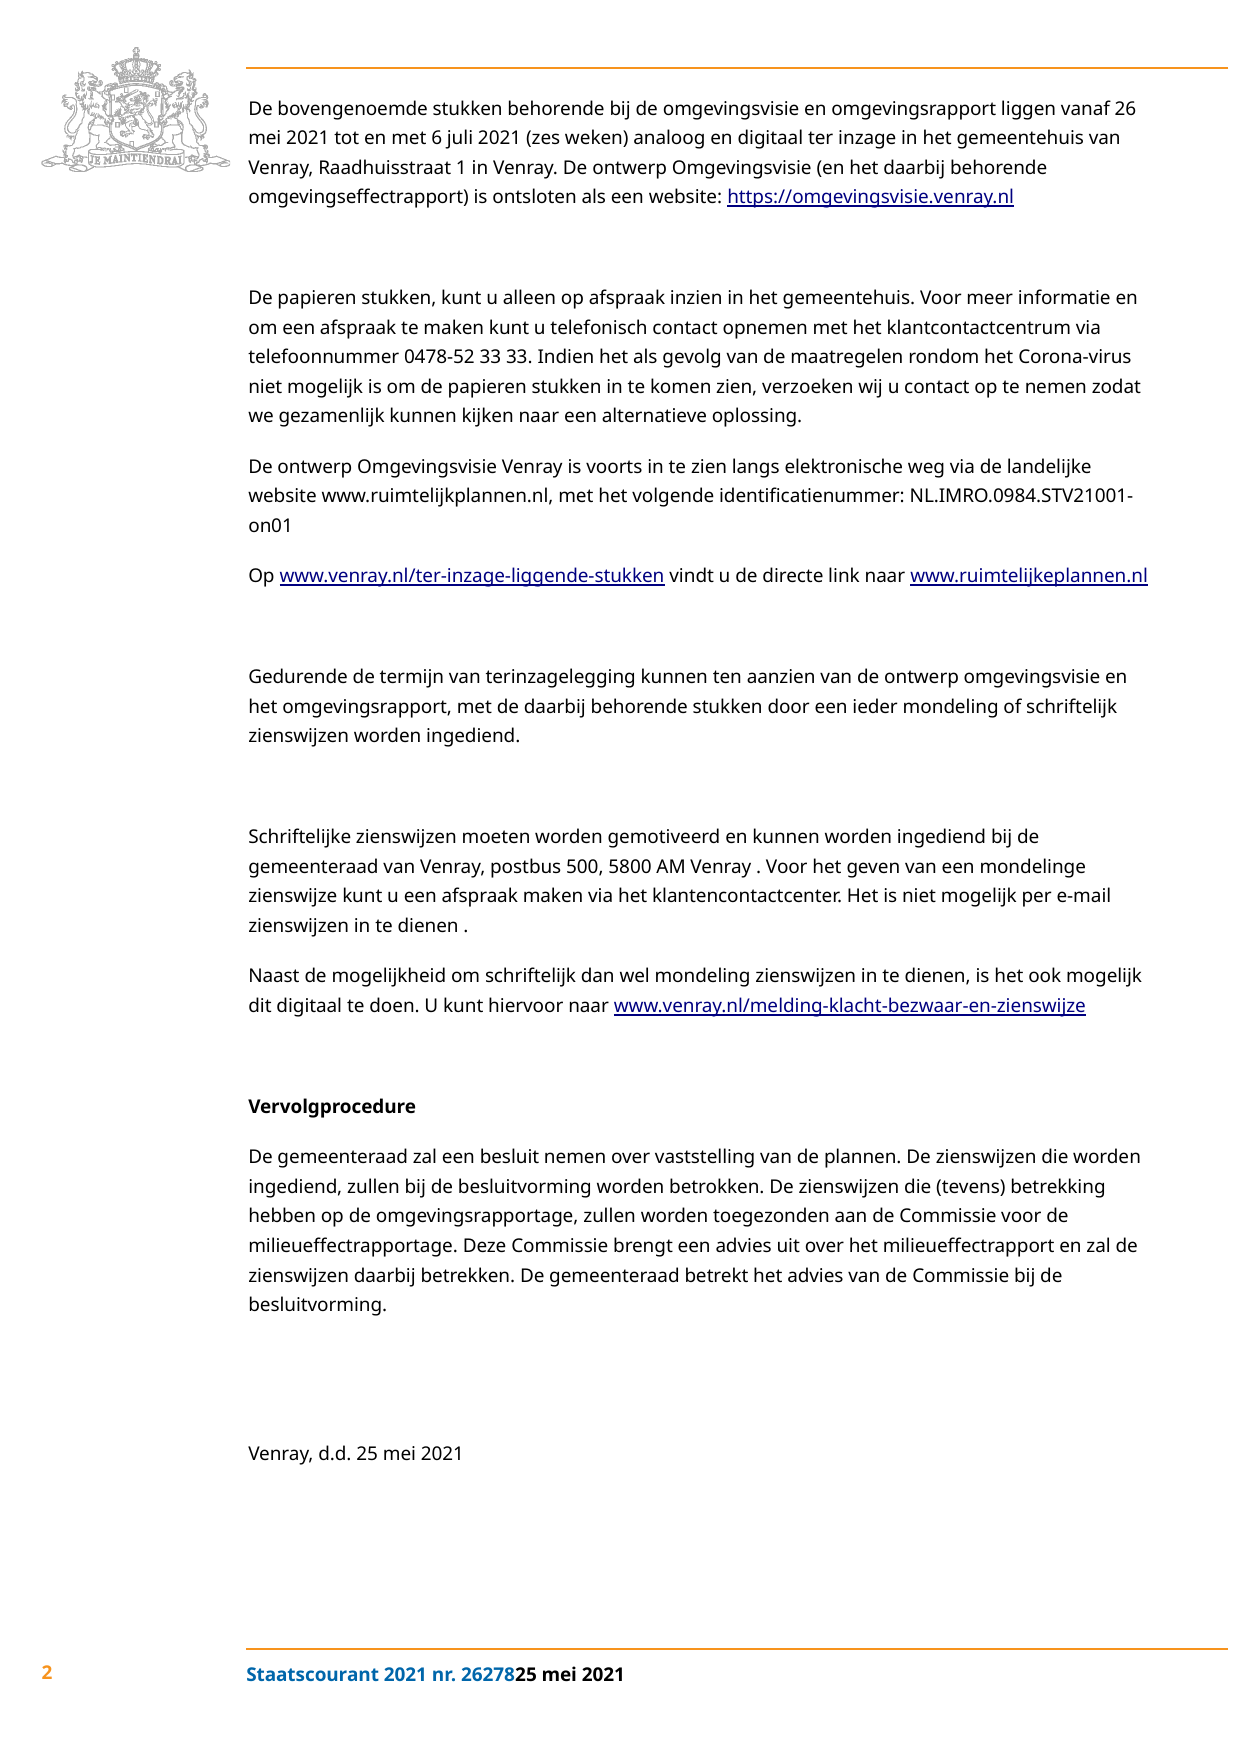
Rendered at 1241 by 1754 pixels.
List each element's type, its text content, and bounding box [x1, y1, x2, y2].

text Schriftelijke zienswijzen moeten worden gemotiveerd en kunnen worden ingediend bij de gemeenteraad van Venray, postbus 500, 5800 AM Venray . Voor het geven van een mondelinge zienswijze kunt u een afspraak maken via het klantencontactcenter. Het is niet mogelijk per e-mail zienswijzen in te dienen . [248, 823, 1152, 938]
text De ontwerp Omgevingsvisie Venray is voorts in te zien langs elektronische weg via de landelijke website www.ruimtelijkplannen.nl, met het volgende identificatienummer: NL.IMRO.0984.STV21001-on01 [248, 453, 1152, 538]
text De bovengenoemde stukken behorende bij de omgevingsvisie en omgevingsrapport liggen vanaf 26 mei 2021 tot en met 6 juli 2021 (zes weken) analoog en digitaal ter inzage in het gemeentehuis van Venray, Raadhuisstraat 1 in Venray. De ontwerp Omgevingsvisie (en het daarbij behorende omgevingseffectrapport) is ontsloten als een website: https://omgevingsvisie.venray.nl [248, 95, 1152, 209]
text De gemeenteraad zal een besluit nemen over vaststelling van de plannen. De zienswijzen die worden ingediend, zullen bij de besluitvorming worden betrokken. De zienswijzen die (tevens) betrekking hebben op de omgevingsrapportage, zullen worden toegezonden aan de Commissie voor de milieueffectrapportage. Deze Commissie brengt een advies uit over het milieueffectrapport en zal de zienswijzen daarbij betrekken. De gemeenteraad betrekt het advies van de Commissie bij de besluitvorming. [248, 1143, 1152, 1317]
text Vervolgprocedure [248, 1093, 1152, 1119]
text Op www.venray.nl/ter-inzage-liggende-stukken vindt u de directe link naar www.ruimtelijkeplannen.nl [248, 563, 1152, 588]
text Naast de mogelijkheid om schriftelijk dan wel mondeling zienswijzen in te dienen, is het ook mogelijk dit digitaal te doen. U kunt hiervoor naar www.venray.nl/melding-klacht-bezwaar-en-zienswijze [248, 963, 1152, 1018]
text Gedurende de termijn van terinzagelegging kunnen ten aanzien van de ontwerp omgevingsvisie en het omgevingsrapport, met de daarbij behorende stukken door een ieder mondeling of schriftelijk zienswijzen worden ingediend. [248, 663, 1152, 748]
text De papieren stukken, kunt u alleen op afspraak inzien in het gemeentehuis. Voor meer informatie en om een afspraak te maken kunt u telefonisch contact opnemen met het klantcontactcentrum via telefoonnummer 0478-52 33 33. Indien het als gevolg van de maatregelen rondom het Corona-virus niet mogelijk is om de papieren stukken in te komen zien, verzoeken wij u contact op te nemen zodat we gezamenlijk kunnen kijken naar een alternatieve oplossing. [248, 284, 1152, 428]
picture [41, 47, 231, 172]
text Venray, d.d. 25 mei 2021 [248, 1440, 1152, 1466]
